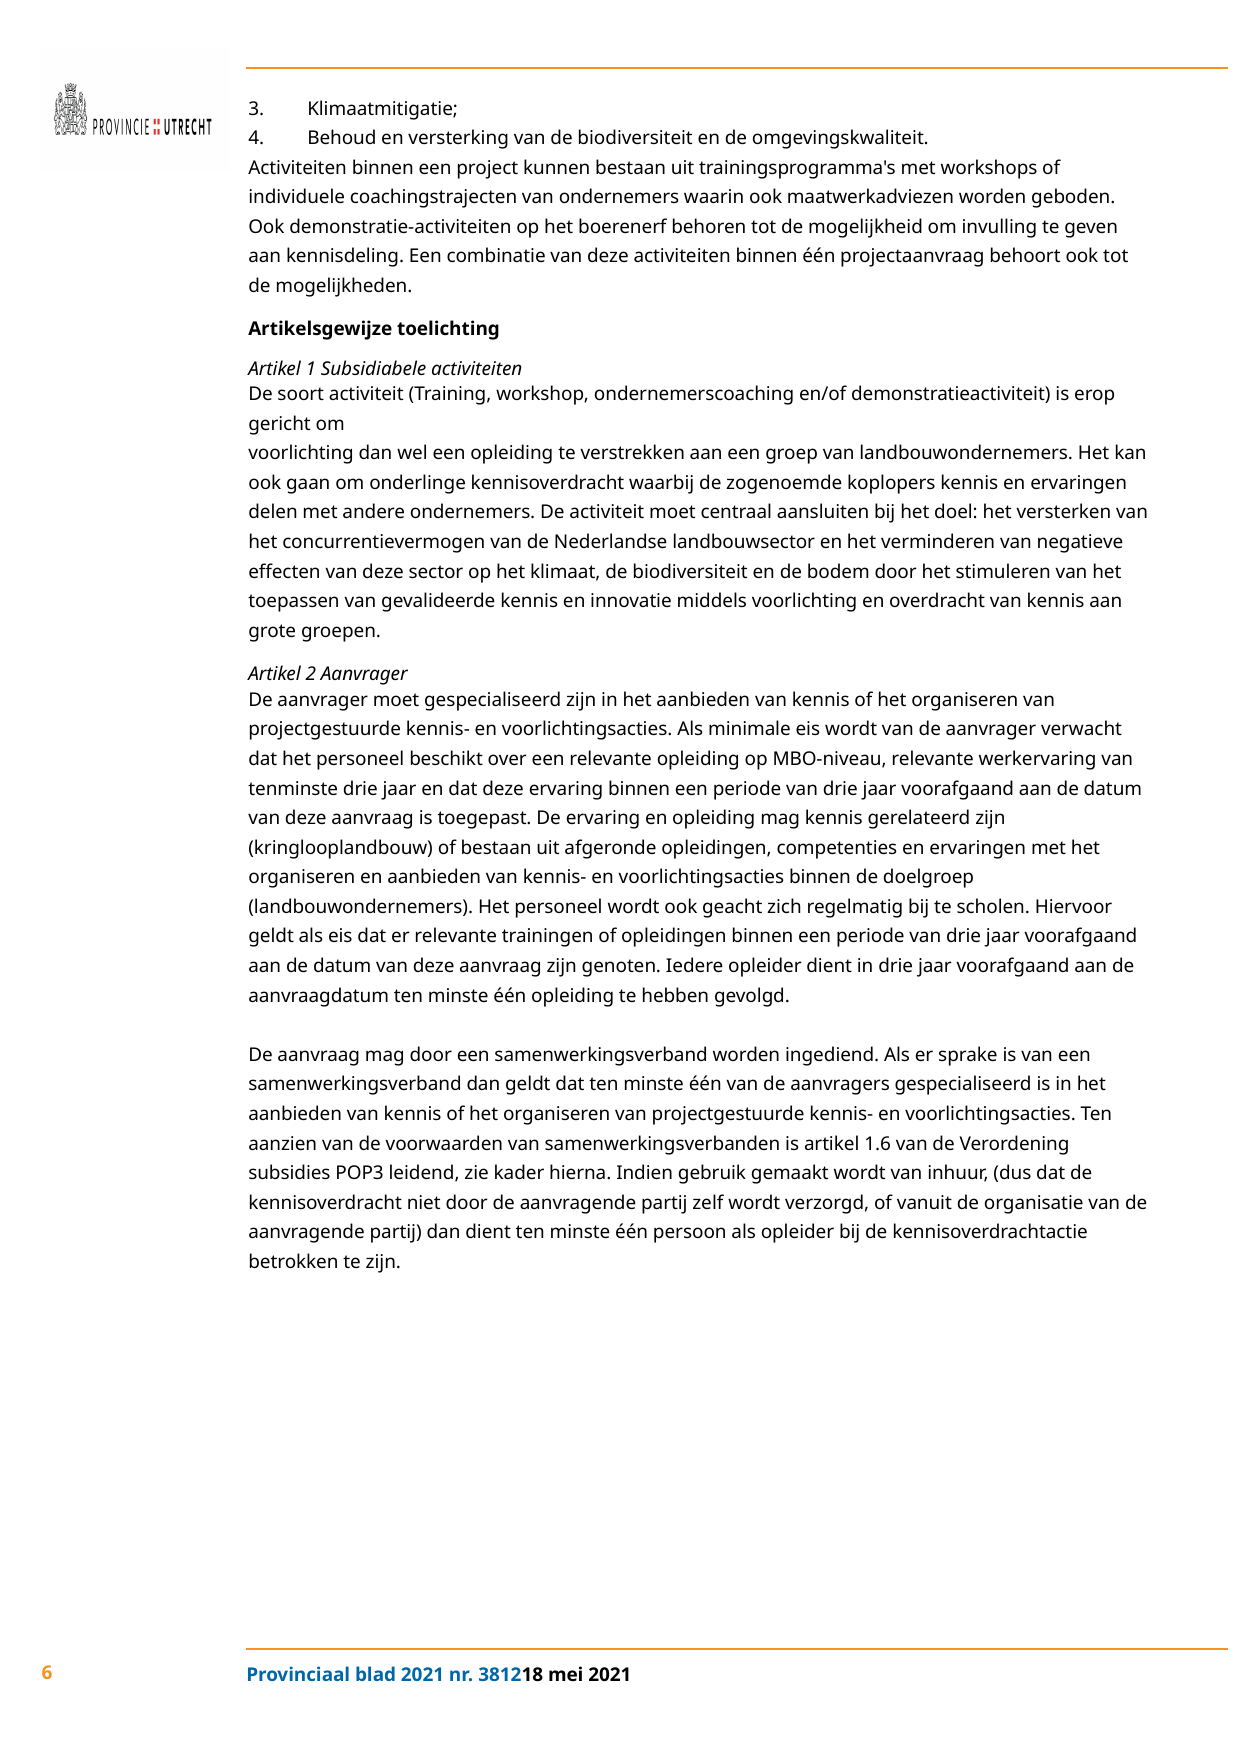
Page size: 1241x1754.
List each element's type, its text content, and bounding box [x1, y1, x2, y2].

list Klimaatmitigatie; [248, 95, 1152, 121]
text Activiteiten binnen een project kunnen bestaan uit trainingsprogramma's met workshops of individuele coachingstrajecten van ondernemers waarin ook maatwerkadviezen worden geboden. Ook demonstratie-activiteiten op het boerenerf behoren tot de mogelijkheid om invulling te geven aan kennisdeling. Een combinatie van deze activiteiten binnen één projectaanvraag behoort ook tot de mogelijkheden. [248, 154, 1152, 298]
text Artikelsgewijze toelichting [248, 315, 1152, 341]
text De aanvraag mag door een samenwerkingsverband worden ingediend. Als er sprake is van een samenwerkingsverband dan geldt dat ten minste één van de aanvragers gespecialiseerd is in het aanbieden van kennis of het organiseren van projectgestuurde kennis- en voorlichtingsacties. Ten aanzien van de voorwaarden van samenwerkingsverbanden is artikel 1.6 van de Verordening subsidies POP3 leidend, zie kader hierna. Indien gebruik gemaakt wordt van inhuur, (dus dat de kennisoverdracht niet door de aanvragende partij zelf wordt verzorgd, of vanuit de organisatie van de aanvragende partij) dan dient ten minste één persoon als opleider bij de kennisoverdrachtactie betrokken te zijn. [248, 1041, 1152, 1274]
list Behoud en versterking van de biodiversiteit en de omgevingskwaliteit. [248, 124, 1152, 150]
text Artikel 2 Aanvrager [248, 660, 1152, 686]
text De aanvrager moet gespecialiseerd zijn in het aanbieden van kennis of het organiseren van projectgestuurde kennis- en voorlichtingsacties. Als minimale eis wordt van de aanvrager verwacht dat het personeel beschikt over een relevante opleiding op MBO-niveau, relevante werkervaring van tenminste drie jaar en dat deze ervaring binnen een periode van drie jaar voorafgaand aan de datum van deze aanvraag is toegepast. De ervaring en opleiding mag kennis gerelateerd zijn (kringlooplandbouw) of bestaan uit afgeronde opleidingen, competenties en ervaringen met het organiseren en aanbieden van kennis- en voorlichtingsacties binnen de doelgroep (landbouwondernemers). Het personeel wordt ook geacht zich regelmatig bij te scholen. Hiervoor geldt als eis dat er relevante trainingen of opleidingen binnen een periode van drie jaar voorafgaand aan de datum van deze aanvraag zijn genoten. Iedere opleider dient in drie jaar voorafgaand aan de aanvraagdatum ten minste één opleiding te hebben gevolgd. [248, 686, 1152, 1007]
text voorlichting dan wel een opleiding te verstrekken aan een groep van landbouwondernemers. Het kan ook gaan om onderlinge kennisoverdracht waarbij de zogenoemde koplopers kennis en ervaringen delen met andere ondernemers. De activiteit moet centraal aansluiten bij het doel: het versterken van het concurrentievermogen van de Nederlandse landbouwsector en het verminderen van negatieve effecten van deze sector op het klimaat, de biodiversiteit en de bodem door het stimuleren van het toepassen van gevalideerde kennis en innovatie middels voorlichting en overdracht van kennis aan grote groepen. [248, 439, 1152, 643]
picture [41, 47, 231, 172]
text Artikel 1 Subsidiabele activiteiten [248, 355, 1152, 380]
text De soort activiteit (Training, workshop, ondernemerscoaching en/of demonstratieactiviteit) is erop gericht om [248, 380, 1152, 436]
